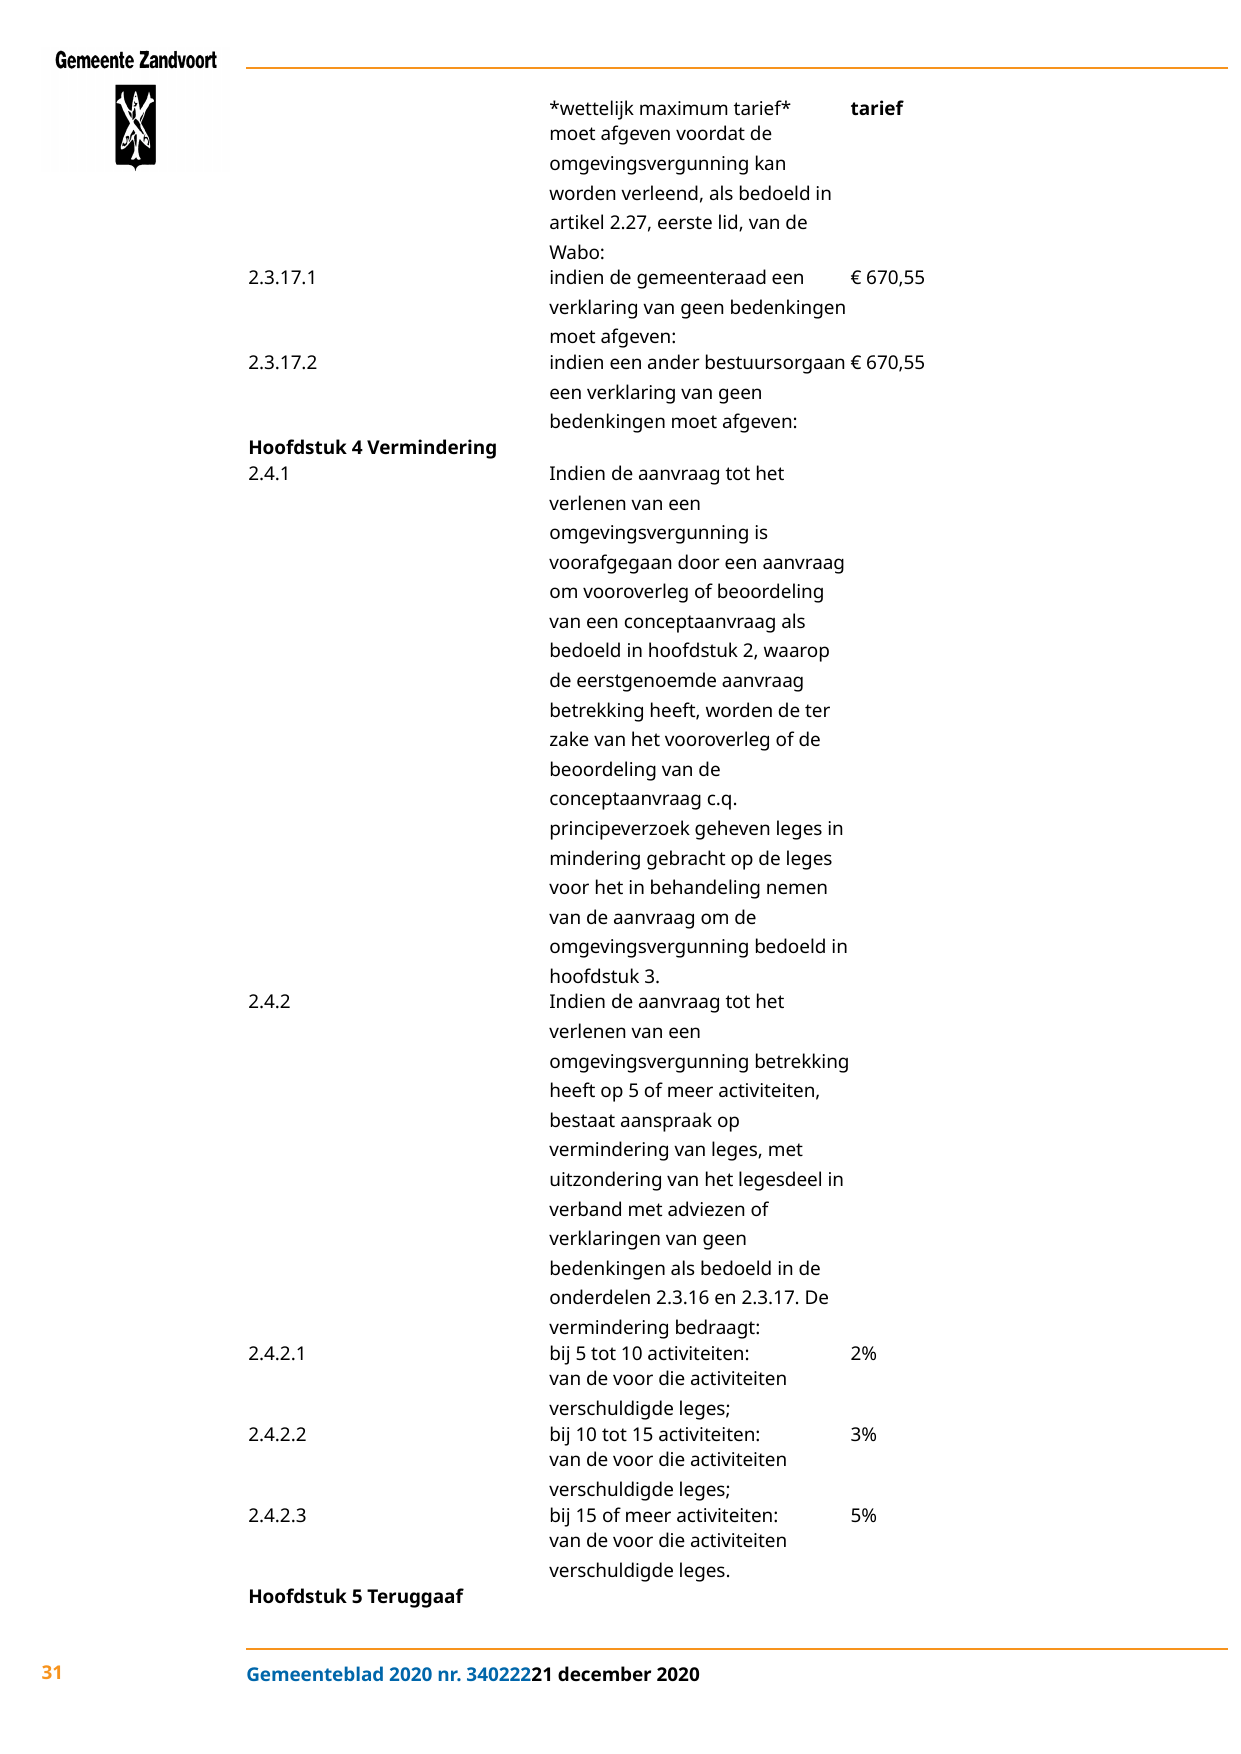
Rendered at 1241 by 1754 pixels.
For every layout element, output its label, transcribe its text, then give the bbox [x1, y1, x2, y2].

table_cell Indien de aanvraag tot het verlenen van een omgevingsvergunning betrekking heeft op 5 of meer activiteiten, bestaat aanspraak op vermindering van leges, met uitzondering van het legesdeel in verband met adviezen of verklaringen van geen bedenkingen als bedoeld in de onderdelen 2.3.16 en 2.3.17. De vermindering bedraagt: [549, 989, 850, 1340]
table_cell bij 10 tot 15 activiteiten: [549, 1421, 850, 1447]
table_cell bij 15 of meer activiteiten: [549, 1502, 850, 1528]
table_cell [850, 434, 1152, 460]
table_cell van de voor die activiteiten verschuldigde leges. [549, 1528, 850, 1583]
table_header tarief [850, 95, 1152, 121]
table_cell 5% [850, 1502, 1152, 1528]
table_cell 3% [850, 1421, 1152, 1447]
table_cell 2.4.2.2 [248, 1421, 549, 1447]
table_cell bij 5 tot 10 activiteiten: [549, 1340, 850, 1366]
table_cell [850, 1528, 1152, 1583]
table_header *wettelijk maximum tarief* [549, 95, 850, 121]
table_cell 2.4.2.3 [248, 1502, 549, 1528]
table_cell Indien de aanvraag tot het verlenen van een omgevingsvergunning is voorafgegaan door een aanvraag om vooroverleg of beoordeling van een conceptaanvraag als bedoeld in hoofdstuk 2, waarop de eerstgenoemde aanvraag betrekking heeft, worden de ter zake van het vooroverleg of de beoordeling van de conceptaanvraag c.q. principeverzoek geheven leges in mindering gebracht op de leges voor het in behandeling nemen van de aanvraag om de omgevingsvergunning bedoeld in hoofdstuk 3. [549, 460, 850, 989]
table_cell 2.4.2.1 [248, 1340, 549, 1366]
table_cell indien een ander bestuursorgaan een verklaring van geen bedenkingen moet afgeven: [549, 350, 850, 434]
table_cell indien de gemeenteraad een verklaring van geen bedenkingen moet afgeven: [549, 265, 850, 349]
table_cell [850, 1366, 1152, 1421]
table_cell [248, 1366, 549, 1421]
picture [41, 47, 231, 172]
table_cell 2.3.17.2 [248, 350, 549, 434]
table_cell Hoofdstuk 4 Vermindering [248, 434, 850, 460]
table_cell 2.4.1 [248, 460, 549, 989]
table_cell [850, 989, 1152, 1340]
table_cell [248, 1528, 549, 1583]
table_cell Hoofdstuk 5 Teruggaaf [248, 1583, 850, 1609]
table_cell € 670,55 [850, 265, 1152, 349]
table_cell [850, 121, 1152, 264]
table_cell [248, 121, 549, 264]
table_header [248, 95, 549, 121]
table_cell 2% [850, 1340, 1152, 1366]
table_cell [850, 1447, 1152, 1502]
table_cell € 670,55 [850, 350, 1152, 434]
table_cell [850, 1583, 1152, 1609]
table_cell 2.3.17.1 [248, 265, 549, 349]
table_cell 2.4.2 [248, 989, 549, 1340]
table_cell van de voor die activiteiten verschuldigde leges; [549, 1366, 850, 1421]
table_cell moet afgeven voordat de omgevingsvergunning kan worden verleend, als bedoeld in artikel 2.27, eerste lid, van de Wabo: [549, 121, 850, 264]
table_cell [850, 460, 1152, 989]
table_cell [248, 1447, 549, 1502]
table_cell van de voor die activiteiten verschuldigde leges; [549, 1447, 850, 1502]
